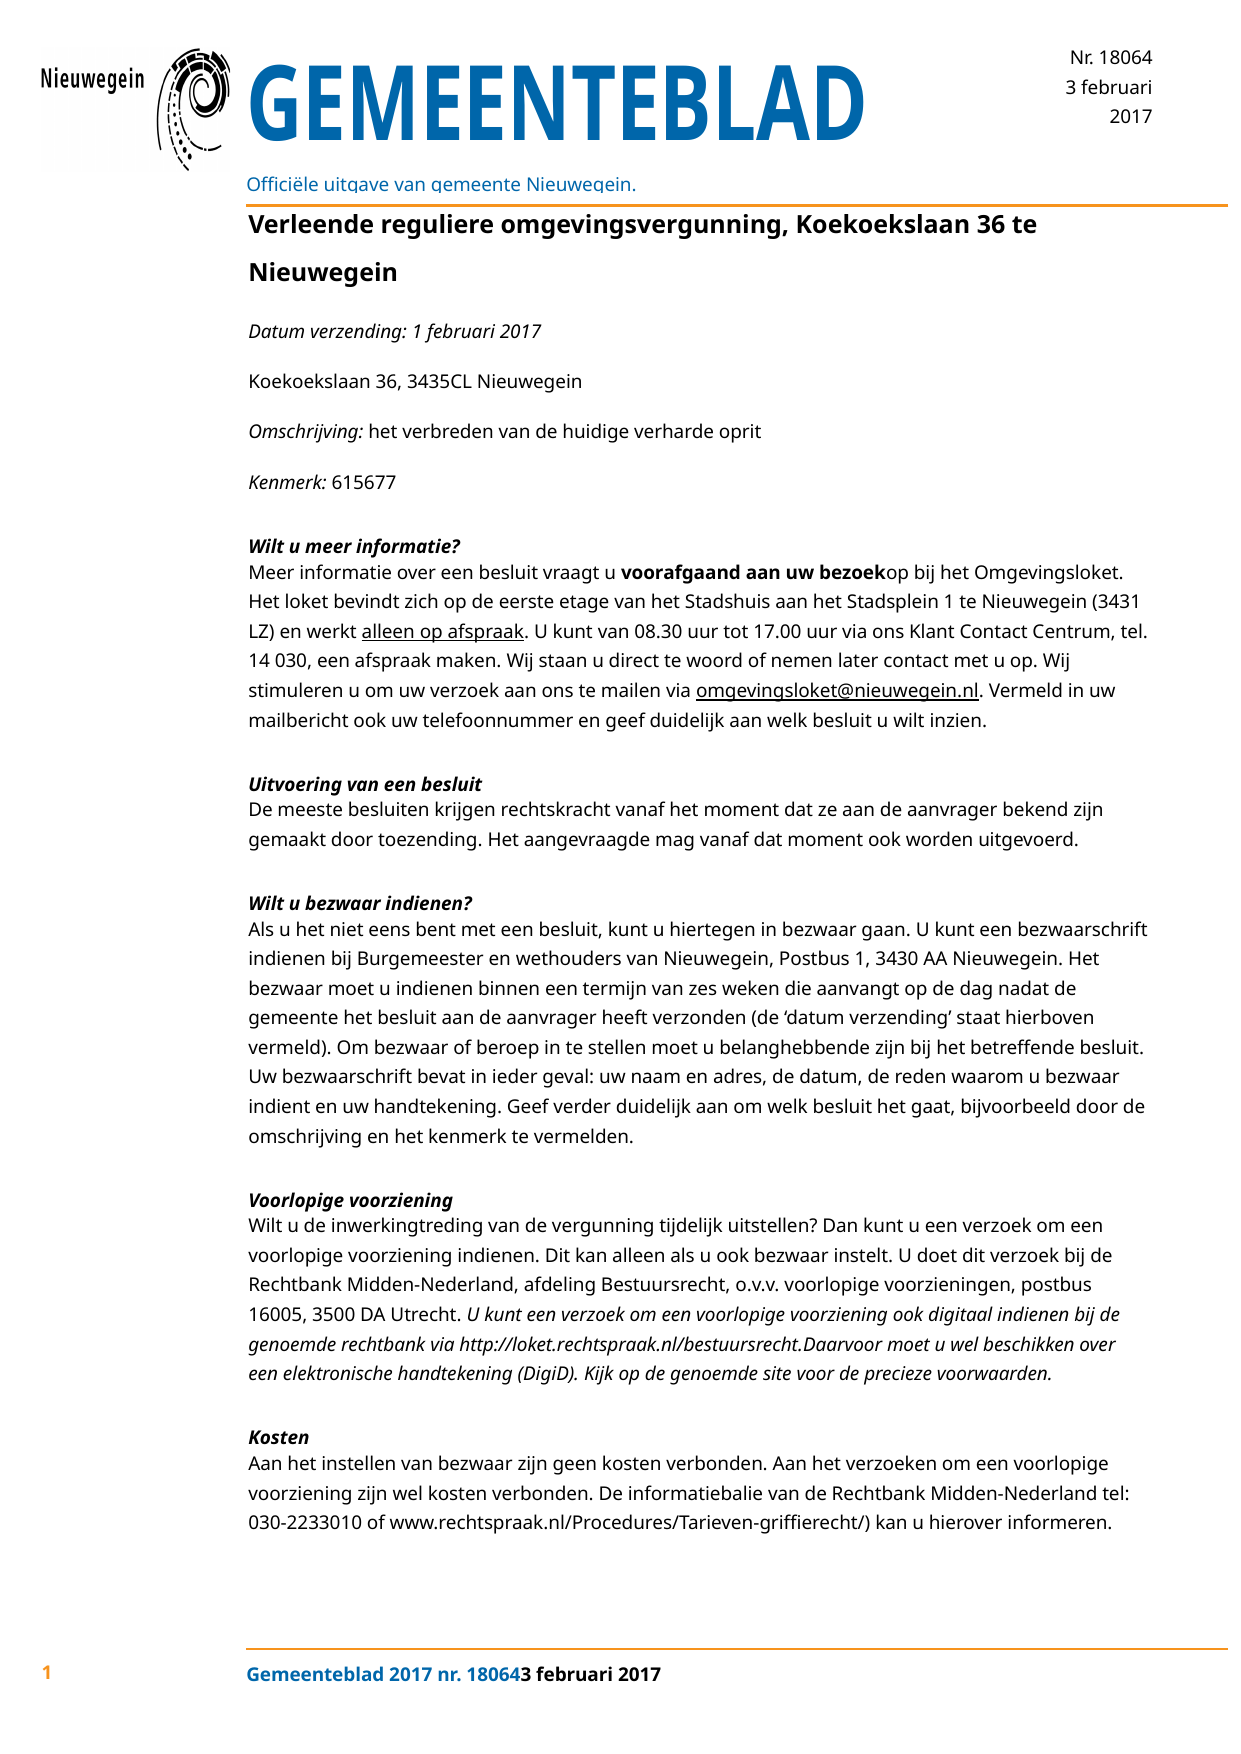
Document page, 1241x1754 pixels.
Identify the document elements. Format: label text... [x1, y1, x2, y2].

picture [41, 47, 231, 172]
text Wilt u bezwaar indienen? [248, 890, 1152, 916]
text Voorlopige voorziening [248, 1187, 1152, 1212]
text Meer informatie over een besluit vraagt u voorafgaand aan uw bezoekop bij het Omgevingsloket. Het loket bevindt zich op de eerste etage van het Stadshuis aan het Stadsplein 1 te Nieuwegein (3431 LZ) en werkt alleen op afspraak. U kunt van 08.30 uur tot 17.00 uur via ons Klant Contact Centrum, tel. 14 030, een afspraak maken. Wij staan u direct te woord of nemen later contact met u op. Wij stimuleren u om uw verzoek aan ons te mailen via omgevingsloket@nieuwegein.nl. Vermeld in uw mailbericht ook uw telefoonnummer en geef duidelijk aan welk besluit u wilt inzien. [248, 559, 1152, 732]
text Datum verzending: 1 februari 2017 [248, 318, 1152, 344]
text Kenmerk: 615677 [248, 469, 1152, 495]
text Kosten [248, 1424, 1152, 1450]
text Omschrijving: het verbreden van de huidige verharde oprit [248, 419, 1152, 444]
text Uitvoering van een besluit [248, 771, 1152, 796]
text De meeste besluiten krijgen rechtskracht vanaf het moment dat ze aan de aanvrager bekend zijn gemaakt door toezending. Het aangevraagde mag vanaf dat moment ook worden uitgevoerd. [248, 796, 1152, 852]
text Aan het instellen van bezwaar zijn geen kosten verbonden. Aan het verzoeken om een voorlopige voorziening zijn wel kosten verbonden. De informatiebalie van de Rechtbank Midden-Nederland tel: 030-2233010 of www.rechtspraak.nl/Procedures/Tarieven-griffierecht/) kan u hierover informeren. [248, 1450, 1152, 1535]
text Wilt u meer informatie? [248, 533, 1152, 559]
text Koekoekslaan 36, 3435CL Nieuwegein [248, 368, 1152, 394]
text Verleende reguliere omgevingsvergunning, Koekoekslaan 36 te Nieuwegein [248, 207, 1152, 288]
text Wilt u de inwerkingtreding van de vergunning tijdelijk uitstellen? Dan kunt u een verzoek om een voorlopige voorziening indienen. Dit kan alleen als u ook bezwaar instelt. U doet dit verzoek bij de Rechtbank Midden-Nederland, afdeling Bestuursrecht, o.v.v. voorlopige voorzieningen, postbus 16005, 3500 DA Utrecht. U kunt een verzoek om een voorlopige voorziening ook digitaal indienen bij de genoemde rechtbank via http://loket.rechtspraak.nl/bestuursrecht.Daarvoor moet u wel beschikken over een elektronische handtekening (DigiD). Kijk op de genoemde site voor de precieze voorwaarden. [248, 1212, 1152, 1386]
text Als u het niet eens bent met een besluit, kunt u hiertegen in bezwaar gaan. U kunt een bezwaarschrift indienen bij Burgemeester en wethouders van Nieuwegein, Postbus 1, 3430 AA Nieuwegein. Het bezwaar moet u indienen binnen een termijn van zes weken die aanvangt op de dag nadat de gemeente het besluit aan de aanvrager heeft verzonden (de ‘datum verzending’ staat hierboven vermeld). Om bezwaar of beroep in te stellen moet u belanghebbende zijn bij het betreffende besluit. Uw bezwaarschrift bevat in ieder geval: uw naam en adres, de datum, de reden waarom u bezwaar indient en uw handtekening. Geef verder duidelijk aan om welk besluit het gaat, bijvoorbeeld door de omschrijving en het kenmerk te vermelden. [248, 916, 1152, 1148]
